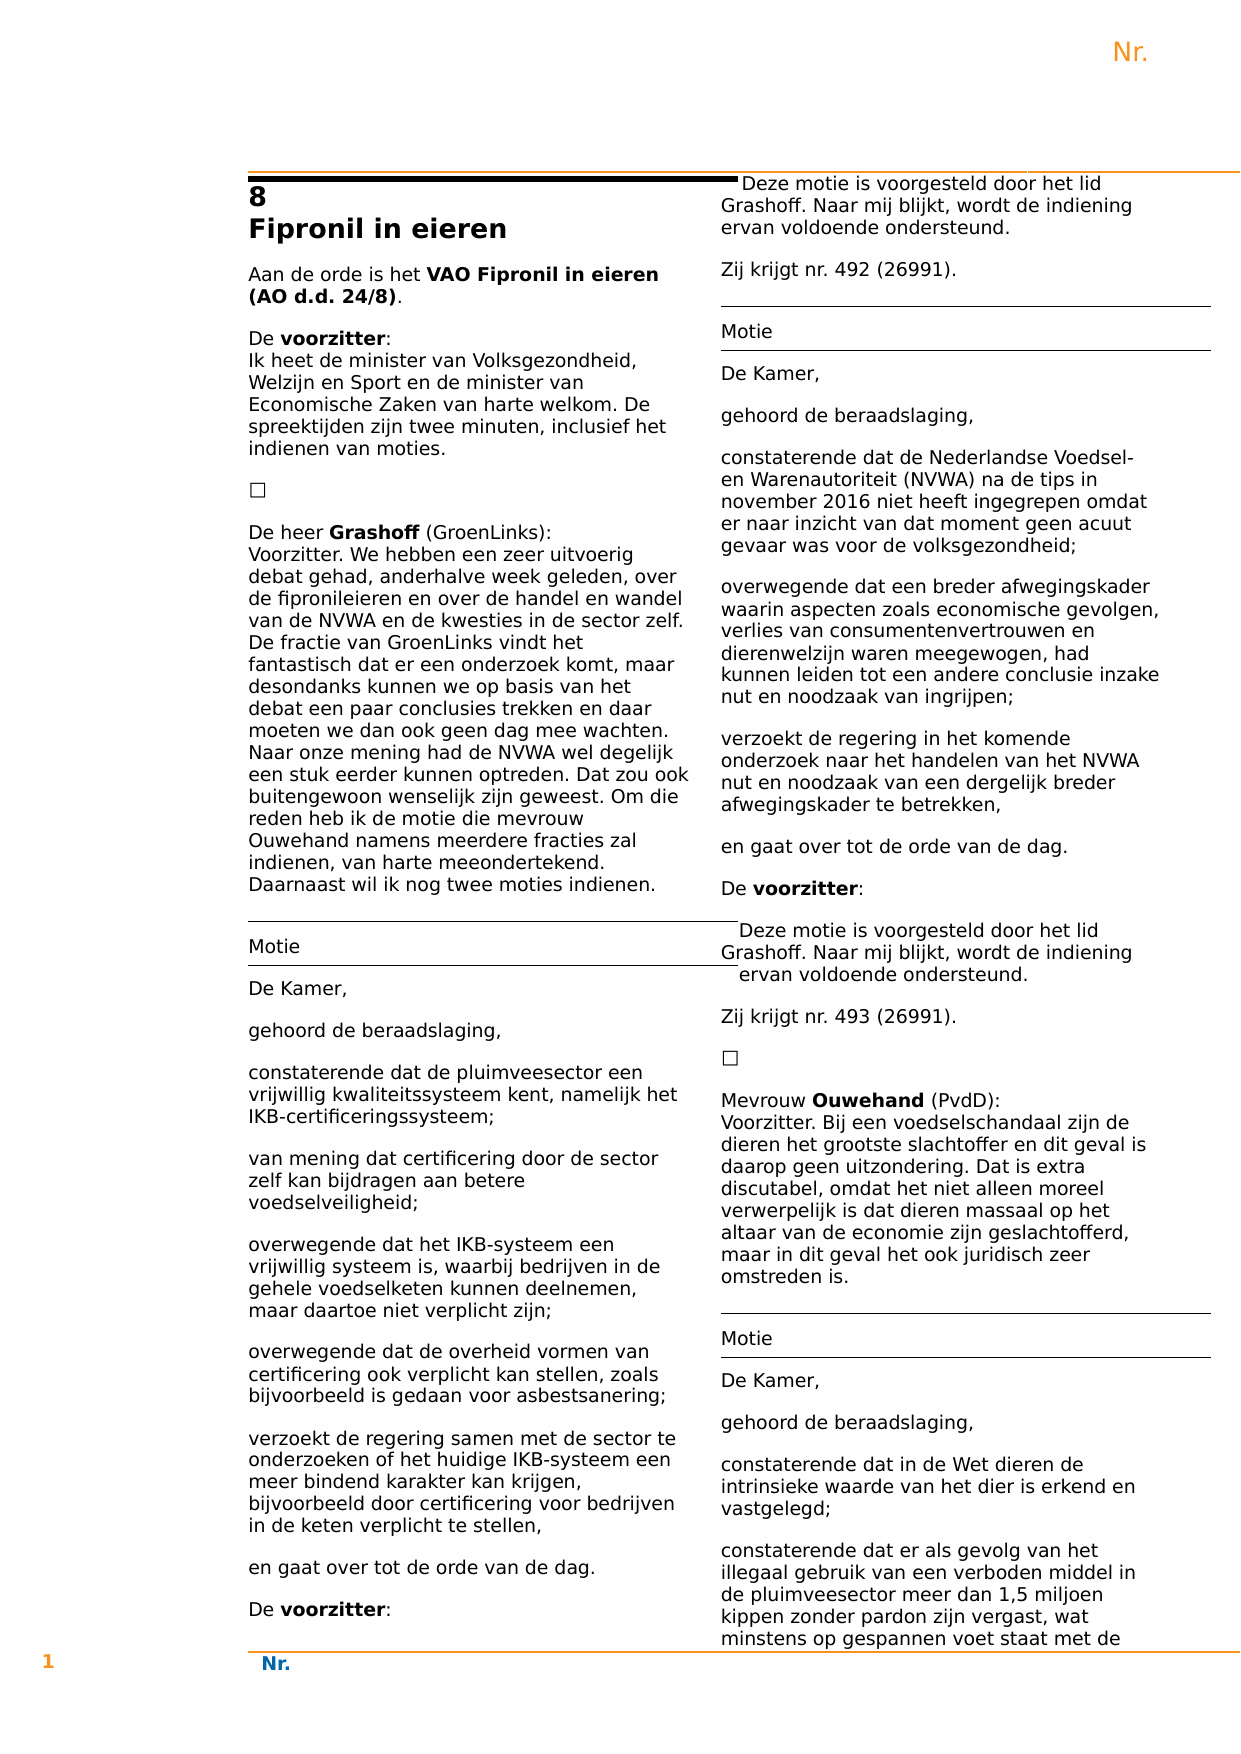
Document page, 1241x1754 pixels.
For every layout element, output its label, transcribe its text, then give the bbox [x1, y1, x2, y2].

text Deze motie is voorgesteld door het lid Grashoff. Naar mij blijkt, wordt de indiening ervan voldoende ondersteund. [721, 173, 1163, 239]
text De Kamer, [721, 1370, 1163, 1392]
text Ik heet de minister van Volksgezondheid, Welzijn en Sport en de minister van Economische Zaken van harte welkom. De spreektijden zijn twee minuten, inclusief het indienen van moties. [248, 350, 691, 460]
text en gaat over tot de orde van de dag. [248, 1557, 691, 1579]
text De voorzitter: [248, 328, 691, 350]
text Aan de orde is het VAO Fipronil in eieren (AO d.d. 24/8). [248, 264, 691, 308]
text Motie [721, 1328, 1163, 1350]
text gehoord de beraadslaging, [248, 1020, 691, 1042]
text Motie [248, 936, 691, 958]
text constaterende dat de Nederlandse Voedsel- en Warenautoriteit (NVWA) na de tips in november 2016 niet heeft ingegrepen omdat er naar inzicht van dat moment geen acuut gevaar was voor de volksgezondheid; [721, 447, 1163, 556]
text Deze motie is voorgesteld door het lid Grashoff. Naar mij blijkt, wordt de indiening ervan voldoende ondersteund. [721, 920, 1163, 986]
text overwegende dat een breder afwegingskader waarin aspecten zoals economische gevolgen, verlies van consumentenvertrouwen en dierenwelzijn waren meegewogen, had kunnen leiden tot een andere conclusie inzake nut en noodzaak van ingrijpen; [721, 576, 1163, 708]
text De voorzitter: [248, 1599, 691, 1621]
text Voorzitter. Bij een voedselschandaal zijn de dieren het grootste slachtoffer en dit geval is daarop geen uitzondering. Dat is extra discutabel, omdat het niet alleen moreel verwerpelijk is dat dieren massaal op het altaar van de economie zijn geslachtofferd, maar in dit geval het ook juridisch zeer omstreden is. [721, 1112, 1163, 1288]
text De Kamer, [721, 363, 1163, 384]
text verzoekt de regering in het komende onderzoek naar het handelen van het NVWA nut en noodzaak van een dergelijk breder afwegingskader te betrekken, [721, 728, 1163, 816]
text gehoord de beraadslaging, [721, 404, 1163, 427]
text en gaat over tot de orde van de dag. [721, 836, 1163, 858]
text Zij krijgt nr. 493 (26991). [721, 1006, 1163, 1028]
text van mening dat certificering door de sector zelf kan bijdragen aan betere voedselveiligheid; [248, 1148, 691, 1213]
text Zij krijgt nr. 492 (26991). [721, 259, 1163, 281]
text Mevrouw Ouwehand (PvdD): [721, 1090, 1163, 1112]
text verzoekt de regering samen met de sector te onderzoeken of het huidige IKB-systeem een meer bindend karakter kan krijgen, bijvoorbeeld door certificering voor bedrijven in de keten verplicht te stellen, [248, 1427, 691, 1537]
text Motie [721, 321, 1163, 343]
text constaterende dat in de Wet dieren de intrinsieke waarde van het dier is erkend en vastgelegd; [721, 1454, 1163, 1520]
text Voorzitter. We hebben een zeer uitvoerig debat gehad, anderhalve week geleden, over de fipronileieren en over de handel en wandel van de NVWA en de kwesties in de sector zelf. De fractie van GroenLinks vindt het fantastisch dat er een onderzoek komt, maar desondanks kunnen we op basis van het debat een paar conclusies trekken en daar moeten we dan ook geen dag mee wachten. Naar onze mening had de NVWA wel degelijk een stuk eerder kunnen optreden. Dat zou ook buitengewoon wenselijk zijn geweest. Om die reden heb ik de motie die mevrouw Ouwehand namens meerdere fracties zal indienen, van harte meeondertekend. Daarnaast wil ik nog twee moties indienen. [248, 544, 691, 896]
text De Kamer, [248, 978, 691, 1000]
text overwegende dat het IKB-systeem een vrijwillig systeem is, waarbij bedrijven in de gehele voedselketen kunnen deelnemen, maar daartoe niet verplicht zijn; [248, 1233, 691, 1321]
text gehoord de beraadslaging, [721, 1412, 1163, 1434]
text De voorzitter: [721, 878, 1163, 900]
text constaterende dat de pluimveesector een vrijwillig kwaliteitssysteem kent, namelijk het IKB-certificeringssysteem; [248, 1062, 691, 1128]
text ⬜ [721, 1048, 1163, 1070]
text De heer Grashoff (GroenLinks): [248, 522, 691, 544]
text ⬜ [248, 480, 691, 502]
text constaterende dat er als gevolg van het illegaal gebruik van een verboden middel in de pluimveesector meer dan 1,5 miljoen kippen zonder pardon zijn vergast, wat minstens op gespannen voet staat met de [721, 1540, 1163, 1649]
title 8 Fipronil in eieren [248, 182, 691, 244]
text overwegende dat de overheid vormen van certificering ook verplicht kan stellen, zoals bijvoorbeeld is gedaan voor asbestsanering; [248, 1341, 691, 1407]
